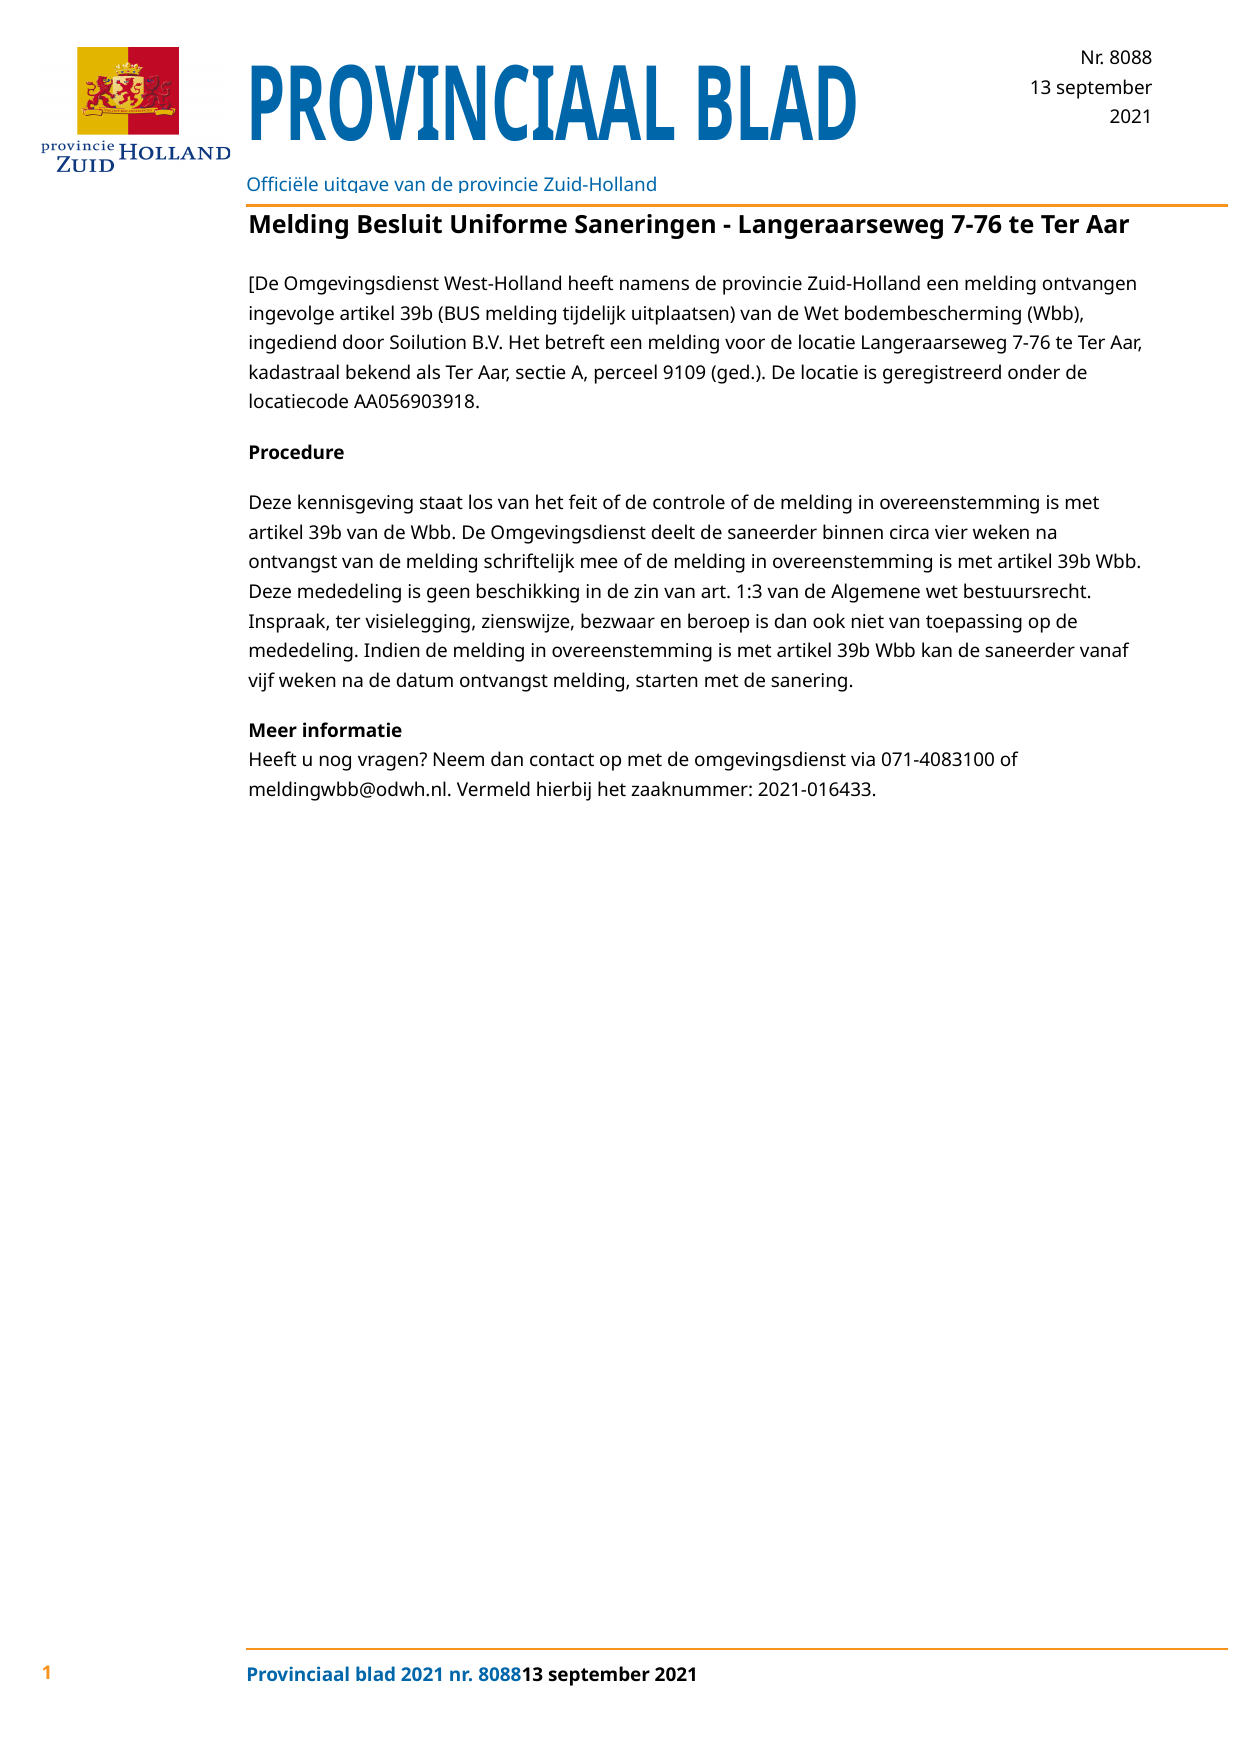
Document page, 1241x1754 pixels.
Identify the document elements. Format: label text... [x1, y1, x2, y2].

text [De Omgevingsdienst West-Holland heeft namens de provincie Zuid-Holland een melding ontvangen ingevolge artikel 39b (BUS melding tijdelijk uitplaatsen) van de Wet bodembescherming (Wbb), ingediend door Soilution B.V. Het betreft een melding voor de locatie Langeraarseweg 7-76 te Ter Aar, kadastraal bekend als Ter Aar, sectie A, perceel 9109 (ged.). De locatie is geregistreerd onder de locatiecode AA056903918. [248, 270, 1152, 414]
picture [41, 47, 231, 172]
text Melding Besluit Uniforme Saneringen - Langeraarseweg 7-76 te Ter Aar [248, 207, 1152, 241]
text Procedure [248, 439, 1152, 465]
text Deze kennisgeving staat los van het feit of de controle of de melding in overeenstemming is met artikel 39b van de Wbb. De Omgevingsdienst deelt de saneerder binnen circa vier weken na ontvangst van de melding schriftelijk mee of de melding in overeenstemming is met artikel 39b Wbb. Deze mededeling is geen beschikking in de zin van art. 1:3 van de Algemene wet bestuursrecht. Inspraak, ter visielegging, zienswijze, bezwaar en beroep is dan ook niet van toepassing op de mededeling. Indien de melding in overeenstemming is met artikel 39b Wbb kan de saneerder vanaf vijf weken na de datum ontvangst melding, starten met de sanering. [248, 489, 1152, 693]
table_header Meer informatie [248, 718, 1152, 743]
text Heeft u nog vragen? Neem dan contact op met de omgevingsdienst via 071-4083100 of meldingwbb@odwh.nl. Vermeld hierbij het zaaknummer: 2021-016433. [248, 746, 1152, 802]
